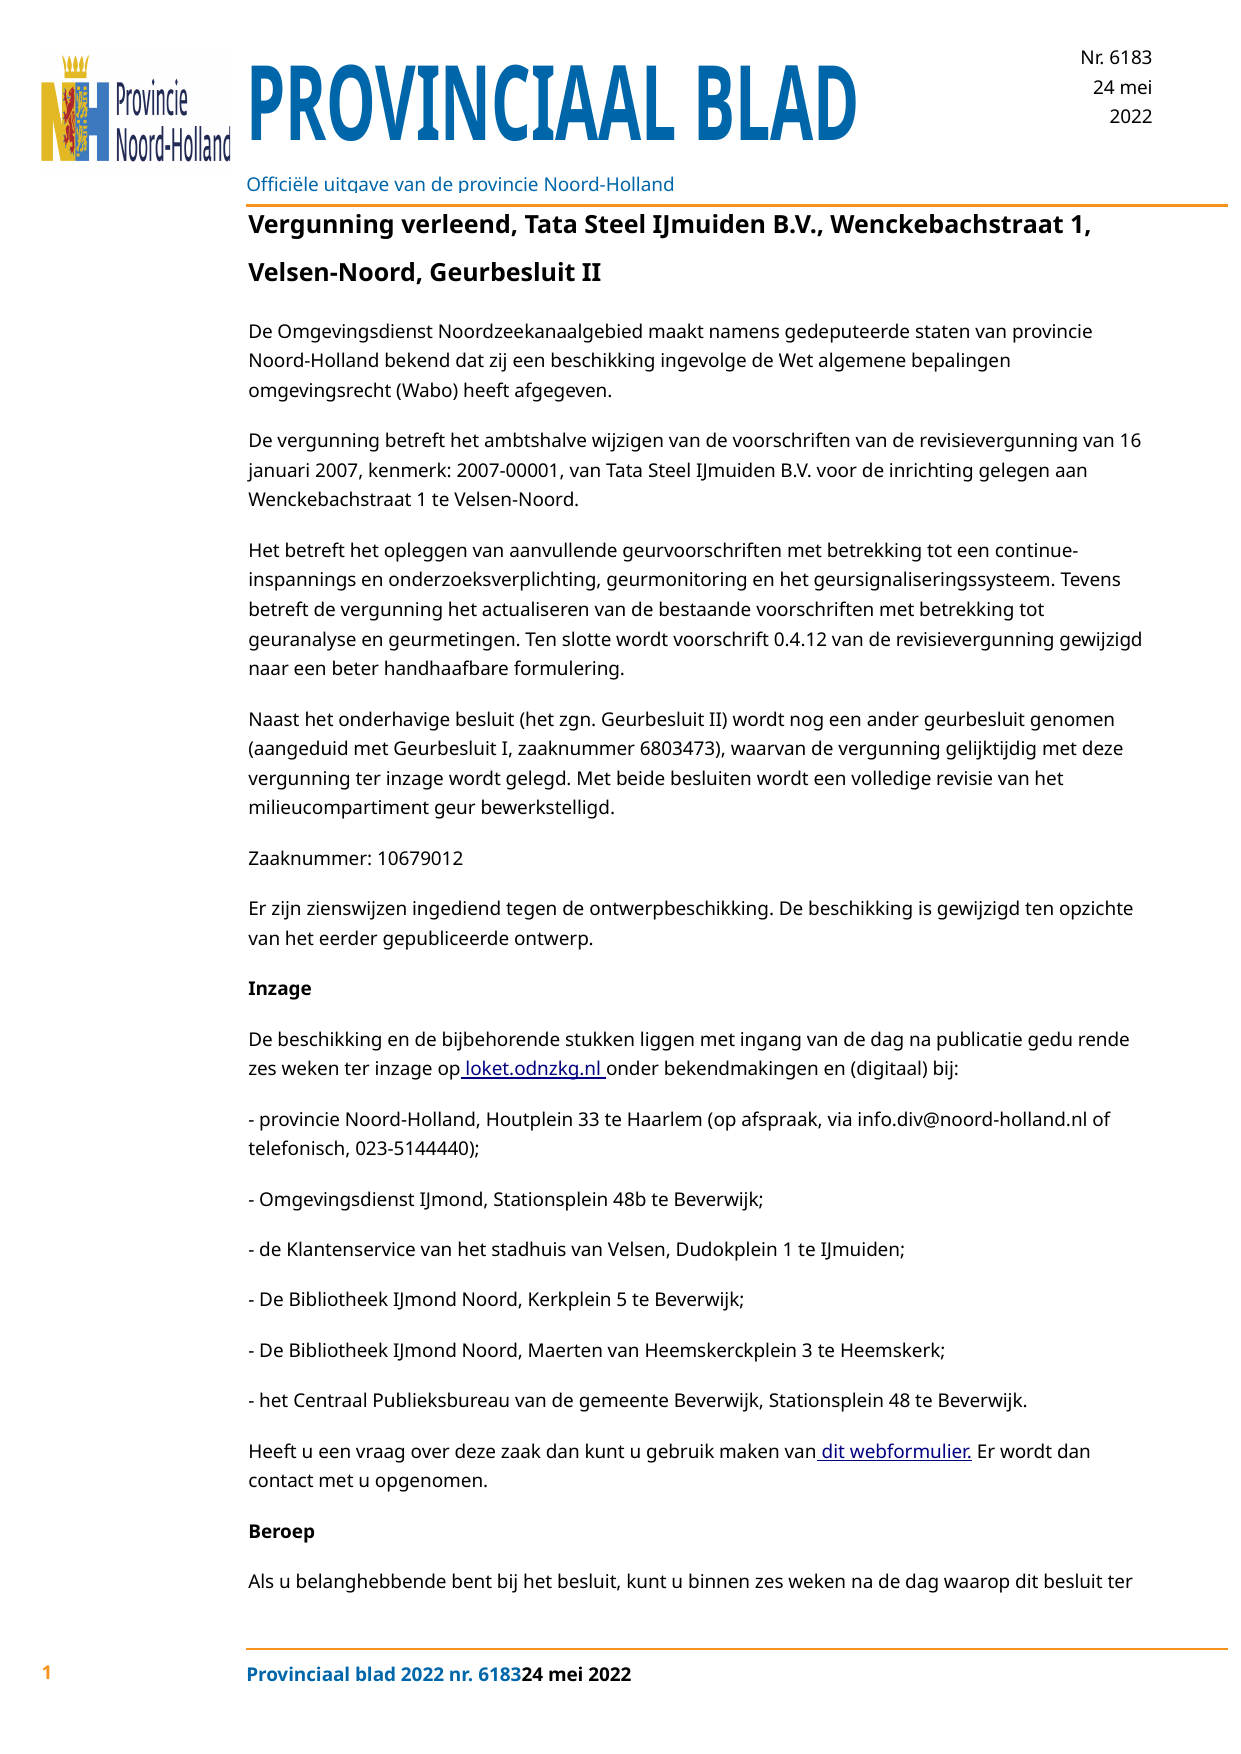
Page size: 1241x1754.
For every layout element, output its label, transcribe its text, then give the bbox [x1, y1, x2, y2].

text - het Centraal Publieksbureau van de gemeente Beverwijk, Stationsplein 48 te Beverwijk. [248, 1387, 1152, 1413]
text - provincie Noord-Holland, Houtplein 33 te Haarlem (op afspraak, via info.div@noord-holland.nl of telefonisch, 023-5144440); [248, 1106, 1152, 1161]
text De vergunning betreft het ambtshalve wijzigen van de voorschriften van de revisievergunning van 16 januari 2007, kenmerk: 2007-00001, van Tata Steel IJmuiden B.V. voor de inrichting gelegen aan Wenckebachstraat 1 te Velsen-Noord. [248, 427, 1152, 512]
text Heeft u een vraag over deze zaak dan kunt u gebruik maken van dit webformulier. Er wordt dan contact met u opgenomen. [248, 1438, 1152, 1493]
text Er zijn zienswijzen ingediend tegen de ontwerpbeschikking. De beschikking is gewijzigd ten opzichte van het eerder gepubliceerde ontwerp. [248, 895, 1152, 951]
text De beschikking en de bijbehorende stukken liggen met ingang van de dag na publicatie gedu rende zes weken ter inzage op loket.odnzkg.nl onder bekendmakingen en (digitaal) bij: [248, 1026, 1152, 1081]
text - de Klantenservice van het stadhuis van Velsen, Dudokplein 1 te IJmuiden; [248, 1236, 1152, 1262]
text - De Bibliotheek IJmond Noord, Kerkplein 5 te Beverwijk; [248, 1287, 1152, 1312]
text Zaaknummer: 10679012 [248, 845, 1152, 871]
text Het betreft het opleggen van aanvullende geurvoorschriften met betrekking tot een continue- inspannings en onderzoeksverplichting, geurmonitoring en het geursignaliseringssysteem. Tevens betreft de vergunning het actualiseren van de bestaande voorschriften met betrekking tot geuranalyse en geurmetingen. Ten slotte wordt voorschrift 0.4.12 van de revisievergunning gewijzigd naar een beter handhaafbare formulering. [248, 537, 1152, 681]
text Vergunning verleend, Tata Steel IJmuiden B.V., Wenckebachstraat 1, Velsen-Noord, Geurbesluit II [248, 207, 1152, 288]
text De Omgevingsdienst Noordzeekanaalgebied maakt namens gedeputeerde staten van provincie Noord-Holland bekend dat zij een beschikking ingevolge de Wet algemene bepalingen omgevingsrecht (Wabo) heeft afgegeven. [248, 318, 1152, 403]
text - Omgevingsdienst IJmond, Stationsplein 48b te Beverwijk; [248, 1186, 1152, 1212]
text Inzage [248, 975, 1152, 1001]
text - De Bibliotheek IJmond Noord, Maerten van Heemskerckplein 3 te Heemskerk; [248, 1337, 1152, 1363]
text Naast het onderhavige besluit (het zgn. Geurbesluit II) wordt nog een ander geurbesluit genomen (aangeduid met Geurbesluit I, zaaknummer 6803473), waarvan de vergunning gelijktijdig met deze vergunning ter inzage wordt gelegd. Met beide besluiten wordt een volledige revisie van het milieucompartiment geur bewerkstelligd. [248, 706, 1152, 820]
text Beroep [248, 1518, 1152, 1544]
picture [41, 47, 231, 172]
text Als u belanghebbende bent bij het besluit, kunt u binnen zes weken na de dag waarop dit besluit ter [248, 1568, 1152, 1594]
